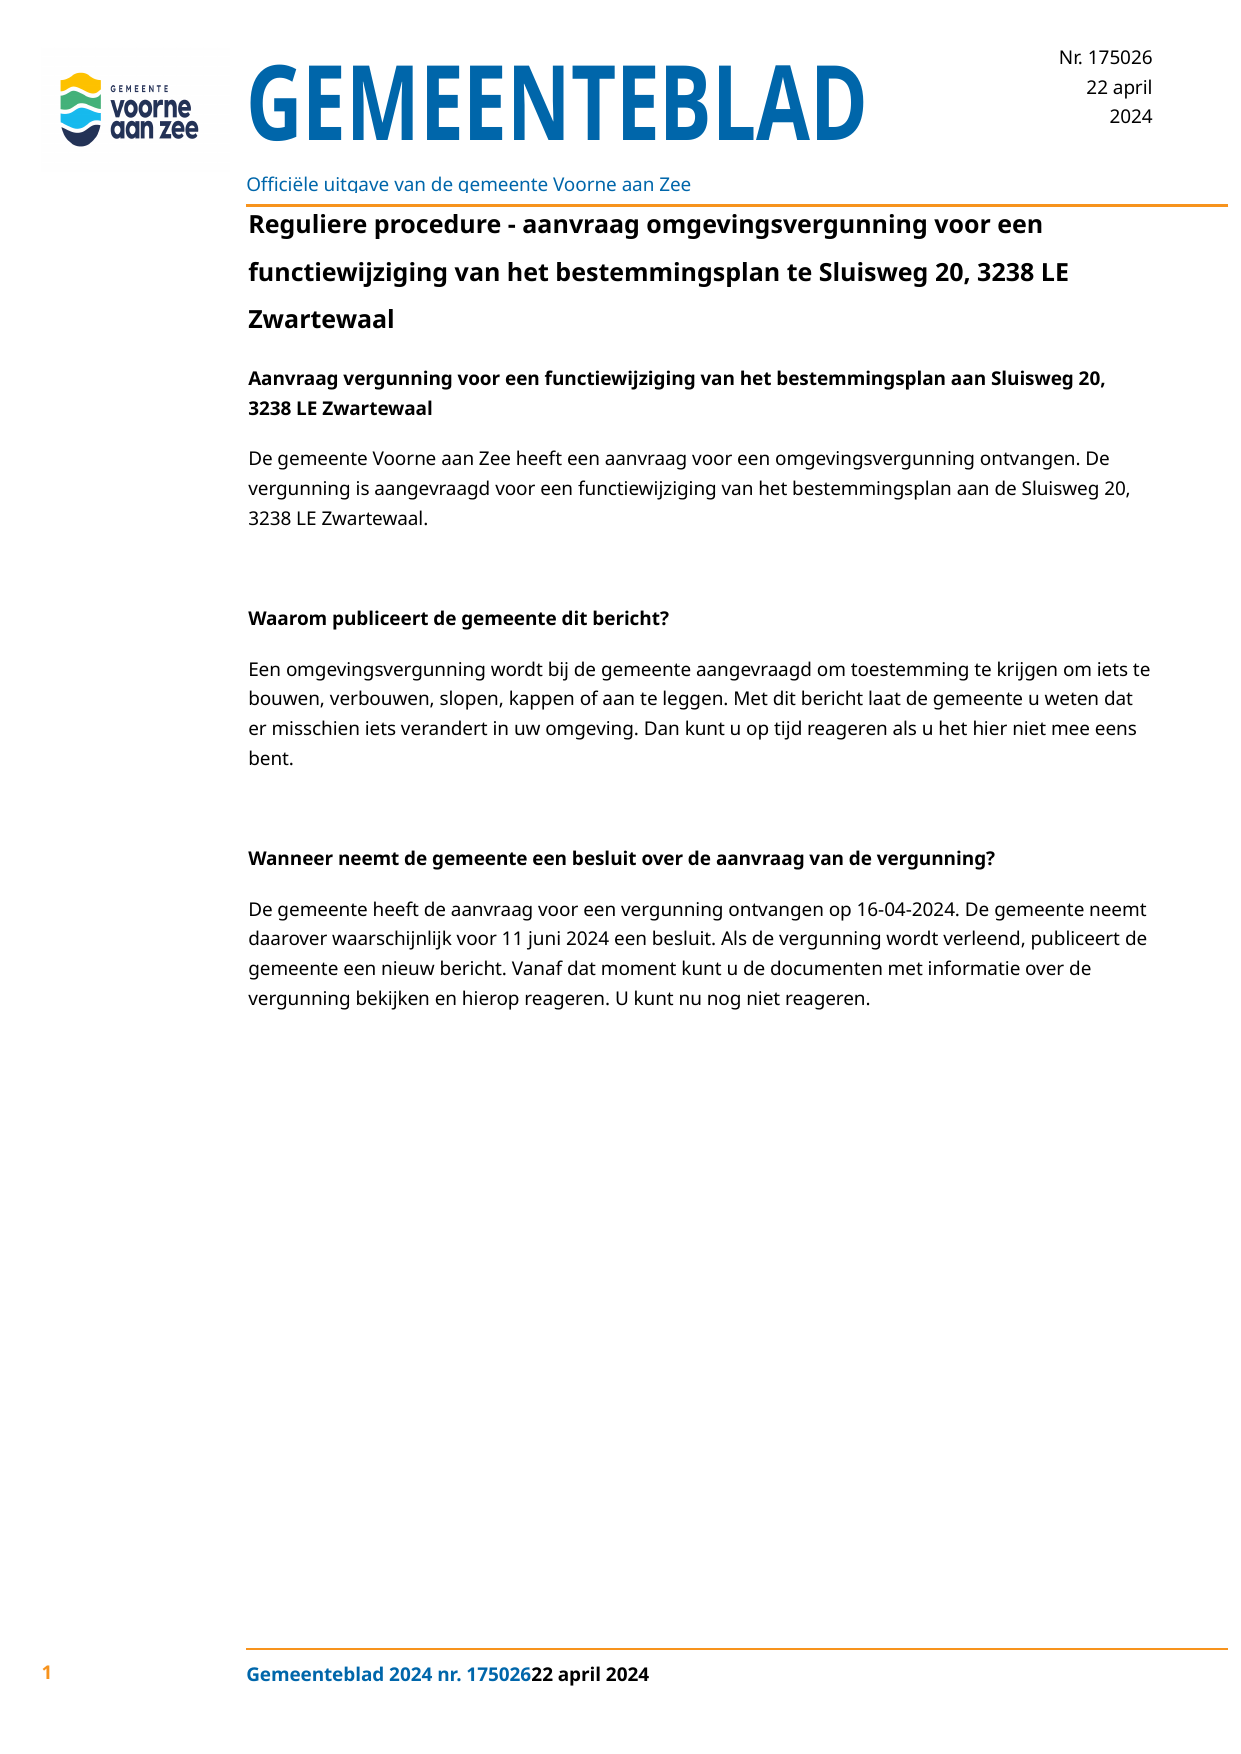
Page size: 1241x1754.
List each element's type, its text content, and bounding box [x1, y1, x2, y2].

text Een omgevingsvergunning wordt bij de gemeente aangevraagd om toestemming te krijgen om iets te bouwen, verbouwen, slopen, kappen of aan te leggen. Met dit bericht laat de gemeente u weten dat er misschien iets verandert in uw omgeving. Dan kunt u op tijd reageren als u het hier niet mee eens bent. [248, 656, 1152, 770]
text Wanneer neemt de gemeente een besluit over de aanvraag van de vergunning? [248, 846, 1152, 871]
text De gemeente Voorne aan Zee heeft een aanvraag voor een omgevingsvergunning ontvangen. De vergunning is aangevraagd voor een functiewijziging van het bestemmingsplan aan de Sluisweg 20, 3238 LE Zwartewaal. [248, 446, 1152, 530]
text Reguliere procedure - aanvraag omgevingsvergunning voor een functiewijziging van het bestemmingsplan te Sluisweg 20, 3238 LE Zwartewaal [248, 207, 1152, 336]
picture [41, 47, 231, 172]
text De gemeente heeft de aanvraag voor een vergunning ontvangen op 16-04-2024. De gemeente neemt daarover waarschijnlijk voor 11 juni 2024 een besluit. Als de vergunning wordt verleend, publiceert de gemeente een nieuw bericht. Vanaf dat moment kunt u de documenten met informatie over de vergunning bekijken en hierop reageren. U kunt nu nog niet reageren. [248, 896, 1152, 1010]
text Waarom publiceert de gemeente dit bericht? [248, 606, 1152, 631]
text Aanvraag vergunning voor een functiewijziging van het bestemmingsplan aan Sluisweg 20, 3238 LE Zwartewaal [248, 366, 1152, 421]
